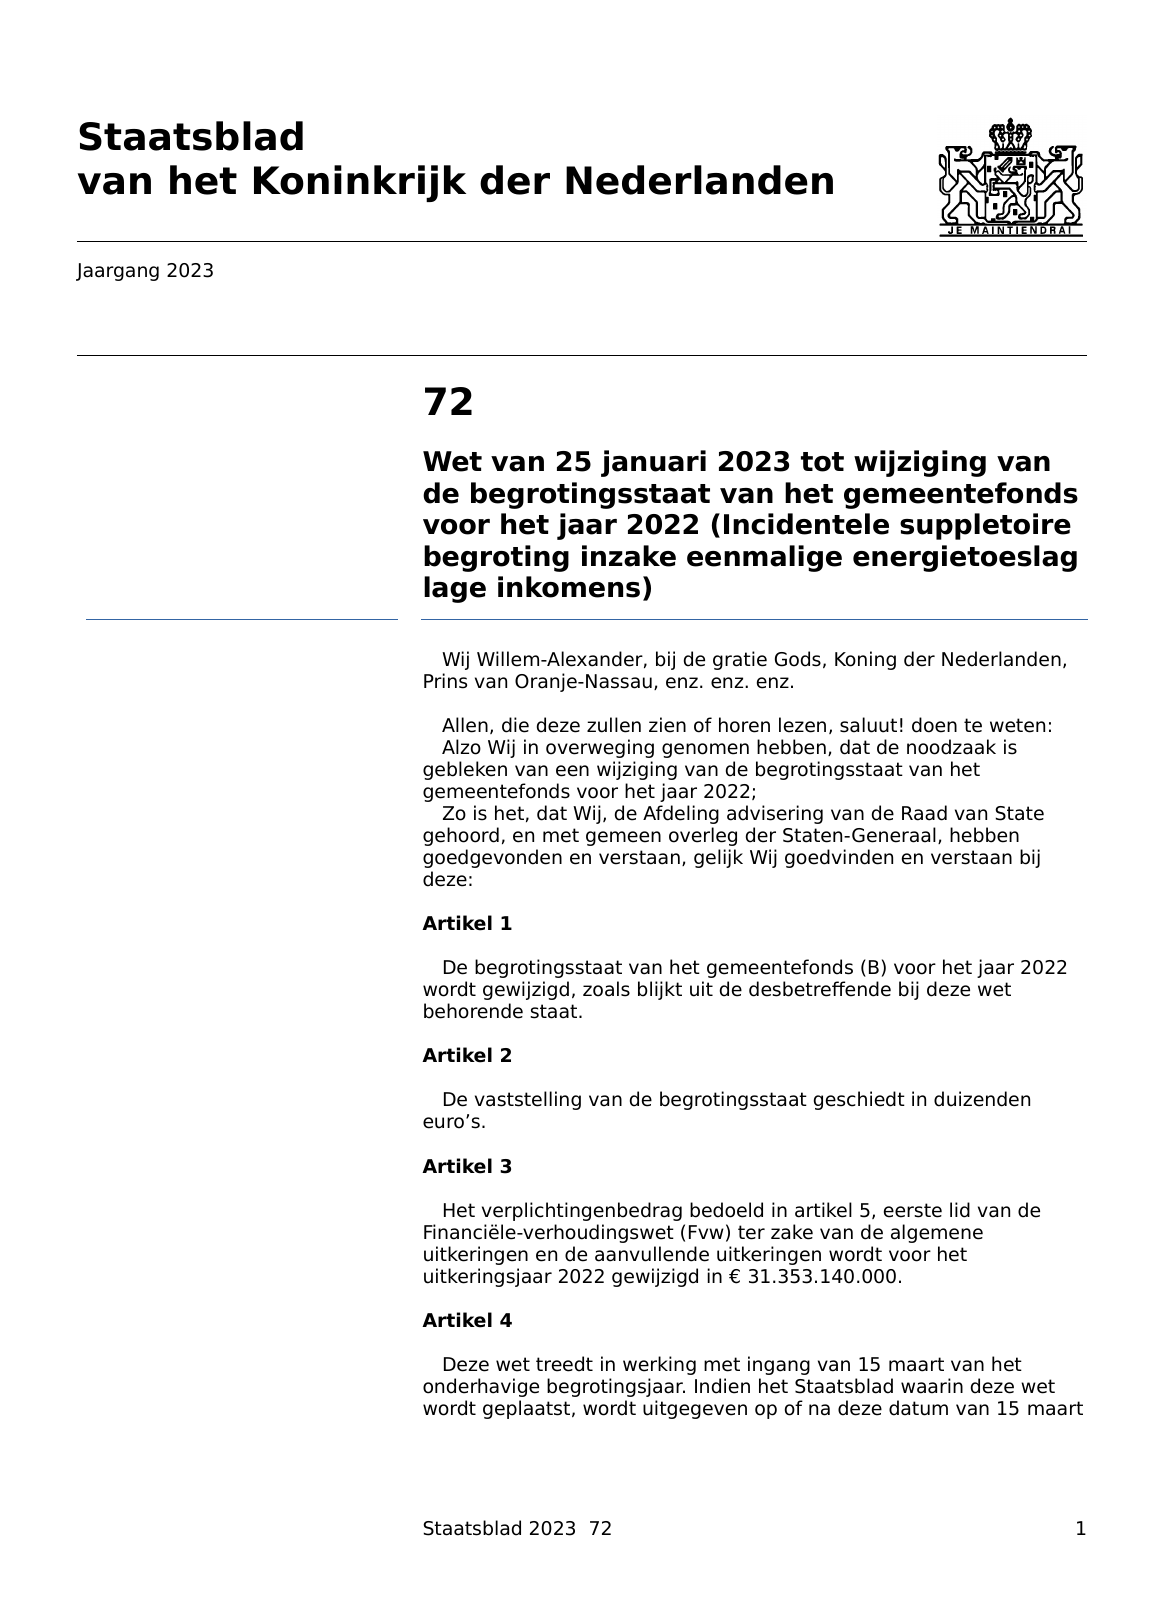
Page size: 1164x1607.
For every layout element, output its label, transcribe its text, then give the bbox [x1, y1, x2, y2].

text Zo is het, dat Wij, de Afdeling advisering van de Raad van State gehoord, en met gemeen overleg der Staten-Generaal, hebben goedgevonden en verstaan, gelijk Wij goedvinden en verstaan bij deze: [422, 803, 1087, 891]
table_header [886, 100, 1087, 241]
text Wet van 25 januari 2023 tot wijziging van de begrotingsstaat van het gemeentefonds voor het jaar 2022 (Incidentele suppletoire begroting inzake eenmalige energietoeslag lage inkomens) [422, 447, 1087, 604]
text Allen, die deze zullen zien of horen lezen, saluut! doen te weten: [422, 715, 1087, 737]
subtitle Artikel 2 [422, 1045, 1087, 1067]
text Alzo Wij in overweging genomen hebben, dat de noodzaak is gebleken van een wijziging van de begrotingsstaat van het gemeentefonds voor het jaar 2022; [422, 737, 1087, 803]
picture [936, 115, 1087, 240]
table_header Staatsblad van het Koninkrijk der Nederlanden [77, 100, 886, 241]
subtitle Artikel 1 [422, 913, 1087, 935]
subtitle 72 [422, 381, 1087, 424]
text De vaststelling van de begrotingsstaat geschiedt in duizenden euro’s. [422, 1089, 1087, 1133]
text Het verplichtingenbedrag bedoeld in artikel 5, eerste lid van de Financiële-verhoudingswet (Fvw) ter zake van de algemene uitkeringen en de aanvullende uitkeringen wordt voor het uitkeringsjaar 2022 gewijzigd in € 31.353.140.000. [422, 1200, 1087, 1288]
text Deze wet treedt in werking met ingang van 15 maart van het onderhavige begrotingsjaar. Indien het Staatsblad waarin deze wet wordt geplaatst, wordt uitgegeven op of na deze datum van 15 maart [422, 1354, 1087, 1420]
table_cell Jaargang 2023 [77, 242, 1087, 355]
text Wij Willem-Alexander, bij de gratie Gods, Koning der Nederlanden, Prins van Oranje-Nassau, enz. enz. enz. [422, 649, 1087, 693]
text De begrotingsstaat van het gemeentefonds (B) voor het jaar 2022 wordt gewijzigd, zoals blijkt uit de desbetreffende bij deze wet behorende staat. [422, 957, 1087, 1023]
subtitle Artikel 4 [422, 1310, 1087, 1332]
subtitle Artikel 3 [422, 1156, 1087, 1177]
